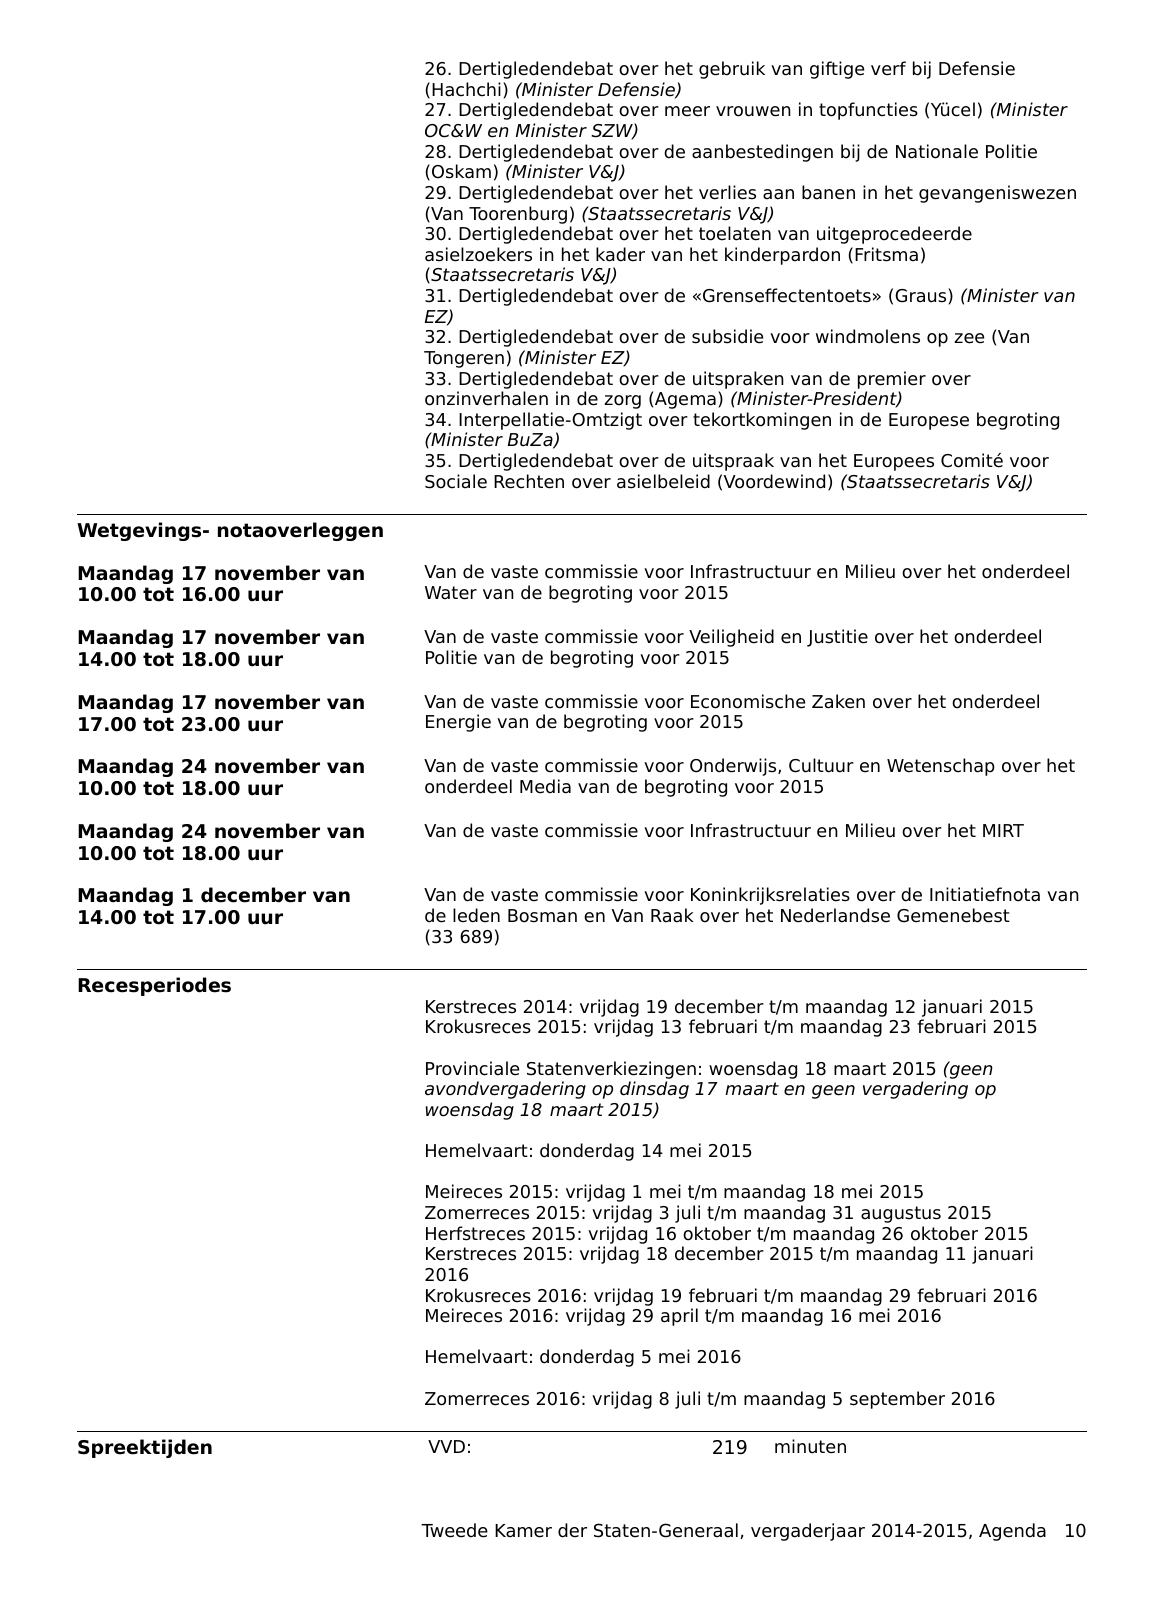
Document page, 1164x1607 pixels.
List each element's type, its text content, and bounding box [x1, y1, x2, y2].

table_cell [401, 224, 418, 286]
table_cell [401, 821, 418, 865]
table_cell [401, 1368, 418, 1389]
table_cell [77, 1183, 401, 1203]
table_cell [77, 606, 401, 627]
table_cell Hemelvaart: donderdag 5 mei 2016 [418, 1348, 1087, 1368]
table_cell [77, 1348, 401, 1368]
table_cell Kerstreces 2014: vrijdag 19 december t/m maandag 12 januari 2015 [418, 997, 1087, 1017]
table_cell [401, 1306, 418, 1327]
table_cell [401, 1286, 418, 1306]
table_cell [418, 1368, 1087, 1389]
table_cell [401, 671, 418, 692]
table_cell 30. Dertigledendebat over het toelaten van uitgeprocedeerde asielzoekers in het kader van het kinderpardon (Fritsma) (Staatssecretaris V&J) [418, 224, 1087, 286]
table_cell [77, 286, 401, 327]
table_cell Zomerreces 2016: vrijdag 8 juli t/m maandag 5 september 2016 [418, 1389, 1087, 1409]
table_header [401, 970, 418, 997]
table_cell [418, 736, 1087, 756]
table_cell Van de vaste commissie voor Economische Zaken over het onderdeel Energie van de begroting voor 2015 [418, 692, 1087, 736]
table_cell [77, 1244, 401, 1286]
table_header [401, 515, 418, 542]
table_cell [401, 1183, 418, 1203]
table_cell [401, 736, 418, 756]
table_cell [401, 142, 418, 183]
table_cell [401, 451, 418, 492]
table_cell Zomerreces 2015: vrijdag 3 juli t/m maandag 31 augustus 2015 [418, 1203, 1087, 1224]
table_cell [401, 1121, 418, 1141]
table_cell Maandag 1 december van 14.00 tot 17.00 uur [77, 885, 401, 947]
table_cell [401, 627, 418, 671]
table_cell [77, 1224, 401, 1244]
table_cell Van de vaste commissie voor Onderwijs, Cultuur en Wetenschap over het onderdeel Media van de begroting voor 2015 [418, 756, 1087, 800]
table_cell [77, 1121, 401, 1141]
table_cell [401, 997, 418, 1017]
table_cell [401, 369, 418, 410]
table_cell 34. Interpellatie-Omtzigt over tekortkomingen in de Europese begroting (Minister BuZa) [418, 410, 1087, 451]
table_cell [401, 1389, 418, 1409]
table_cell Maandag 24 november van 10.00 tot 18.00 uur [77, 756, 401, 800]
table_cell [77, 736, 401, 756]
table_cell [401, 542, 418, 562]
table_cell [77, 369, 401, 410]
table_cell Hemelvaart: donderdag 14 mei 2015 [418, 1141, 1087, 1162]
table_cell 32. Dertigledendebat over de subsidie voor windmolens op zee (Van Tongeren) (Minister EZ) [418, 327, 1087, 368]
table_header Spreektijden [77, 1432, 404, 1459]
table_cell [401, 756, 418, 800]
table_cell [77, 1162, 401, 1182]
table_cell [77, 1327, 401, 1347]
table_cell [77, 59, 401, 100]
table_cell [401, 1162, 418, 1182]
table_cell [77, 1306, 401, 1327]
table_cell [401, 410, 418, 451]
table_cell [77, 800, 401, 821]
table_cell [418, 1121, 1087, 1141]
table_cell 27. Dertigledendebat over meer vrouwen in topfuncties (Yücel) (Minister OC&W en Minister SZW) [418, 100, 1087, 142]
table_header minuten [768, 1432, 1087, 1459]
table_cell [401, 1244, 418, 1286]
table_cell [77, 1203, 401, 1224]
table_cell 31. Dertigledendebat over de «Grenseffectentoets» (Graus) (Minister van EZ) [418, 286, 1087, 327]
table_cell [418, 1162, 1087, 1182]
table_cell 26. Dertigledendebat over het gebruik van giftige verf bij Defensie (Hachchi) (Minister Defensie) [418, 59, 1087, 100]
table_header VVD: [422, 1432, 706, 1459]
table_cell Herfstreces 2015: vrijdag 16 oktober t/m maandag 26 oktober 2015 [418, 1224, 1087, 1244]
table_cell [401, 800, 418, 821]
table_cell [401, 1327, 418, 1347]
table_cell 33. Dertigledendebat over de uitspraken van de premier over onzinverhalen in de zorg (Agema) (Minister-President) [418, 369, 1087, 410]
table_header [418, 970, 1087, 997]
table_cell Van de vaste commissie voor Veiligheid en Justitie over het onderdeel Politie van de begroting voor 2015 [418, 627, 1087, 671]
table_cell Maandag 17 november van 17.00 tot 23.00 uur [77, 692, 401, 736]
table_cell Kerstreces 2015: vrijdag 18 december 2015 t/m maandag 11 januari 2016 [418, 1244, 1087, 1286]
table_cell [418, 865, 1087, 885]
table_cell Van de vaste commissie voor Infrastructuur en Milieu over het onderdeel Water van de begroting voor 2015 [418, 563, 1087, 606]
table_cell Van de vaste commissie voor Koninkrijksrelaties over de Initiatiefnota van de leden Bosman en Van Raak over het Nederlandse Gemenebest (33 689) [418, 885, 1087, 947]
table_cell [77, 100, 401, 142]
table_cell [401, 606, 418, 627]
table_cell [77, 865, 401, 885]
table_header [418, 515, 1087, 542]
table_cell [77, 1368, 401, 1389]
table_cell [401, 1059, 418, 1121]
table_cell [401, 1203, 418, 1224]
table_cell [77, 142, 401, 183]
table_cell [401, 1348, 418, 1368]
table_cell Maandag 24 november van 10.00 tot 18.00 uur [77, 821, 401, 865]
table_cell [401, 865, 418, 885]
table_cell [77, 1286, 401, 1306]
table_cell Krokusreces 2015: vrijdag 13 februari t/m maandag 23 februari 2015 [418, 1018, 1087, 1038]
table_cell Maandag 17 november van 10.00 tot 16.00 uur [77, 563, 401, 606]
table_cell [401, 692, 418, 736]
table_cell [401, 885, 418, 947]
table_cell Provinciale Statenverkiezingen: woensdag 18 maart 2015 (geen avondvergadering op dinsdag 17 maart en geen vergadering op woensdag 18 maart 2015) [418, 1059, 1087, 1121]
table_cell 35. Dertigledendebat over de uitspraak van het Europees Comité voor Sociale Rechten over asielbeleid (Voordewind) (Staatssecretaris V&J) [418, 451, 1087, 492]
table_cell [401, 183, 418, 224]
table_cell [77, 327, 401, 368]
table_cell [77, 183, 401, 224]
table_cell [401, 1141, 418, 1162]
table_cell [77, 542, 401, 562]
table_cell Krokusreces 2016: vrijdag 19 februari t/m maandag 29 februari 2016 [418, 1286, 1087, 1306]
table_cell Meireces 2016: vrijdag 29 april t/m maandag 16 mei 2016 [418, 1306, 1087, 1327]
table_cell [401, 1038, 418, 1059]
table_header [405, 1432, 422, 1459]
table_cell Maandag 17 november van 14.00 tot 18.00 uur [77, 627, 401, 671]
table_header Wetgevings- notaoverleggen [77, 515, 401, 542]
table_cell [401, 100, 418, 142]
table_cell [401, 563, 418, 606]
table_cell [77, 1038, 401, 1059]
table_cell [77, 1059, 401, 1121]
table_cell [77, 410, 401, 451]
table_cell [418, 800, 1087, 821]
table_cell Van de vaste commissie voor Infrastructuur en Milieu over het MIRT [418, 821, 1087, 865]
table_cell [401, 327, 418, 368]
table_cell [418, 542, 1087, 562]
table_cell [418, 606, 1087, 627]
table_cell [401, 59, 418, 100]
table_cell 29. Dertigledendebat over het verlies aan banen in het gevangeniswezen (Van Toorenburg) (Staatssecretaris V&J) [418, 183, 1087, 224]
table_cell [418, 671, 1087, 692]
table_cell 28. Dertigledendebat over de aanbestedingen bij de Nationale Politie (Oskam) (Minister V&J) [418, 142, 1087, 183]
table_header 219 [706, 1432, 768, 1459]
table_header Recesperiodes [77, 970, 401, 997]
table_cell [77, 671, 401, 692]
table_cell [401, 286, 418, 327]
table_cell [77, 1018, 401, 1038]
table_cell [77, 997, 401, 1017]
table_cell [77, 1389, 401, 1409]
table_cell [401, 1018, 418, 1038]
table_cell [418, 1038, 1087, 1059]
table_cell [77, 1141, 401, 1162]
table_cell Meireces 2015: vrijdag 1 mei t/m maandag 18 mei 2015 [418, 1183, 1087, 1203]
table_cell [77, 451, 401, 492]
table_cell [77, 224, 401, 286]
table_cell [418, 1327, 1087, 1347]
table_cell [401, 1224, 418, 1244]
